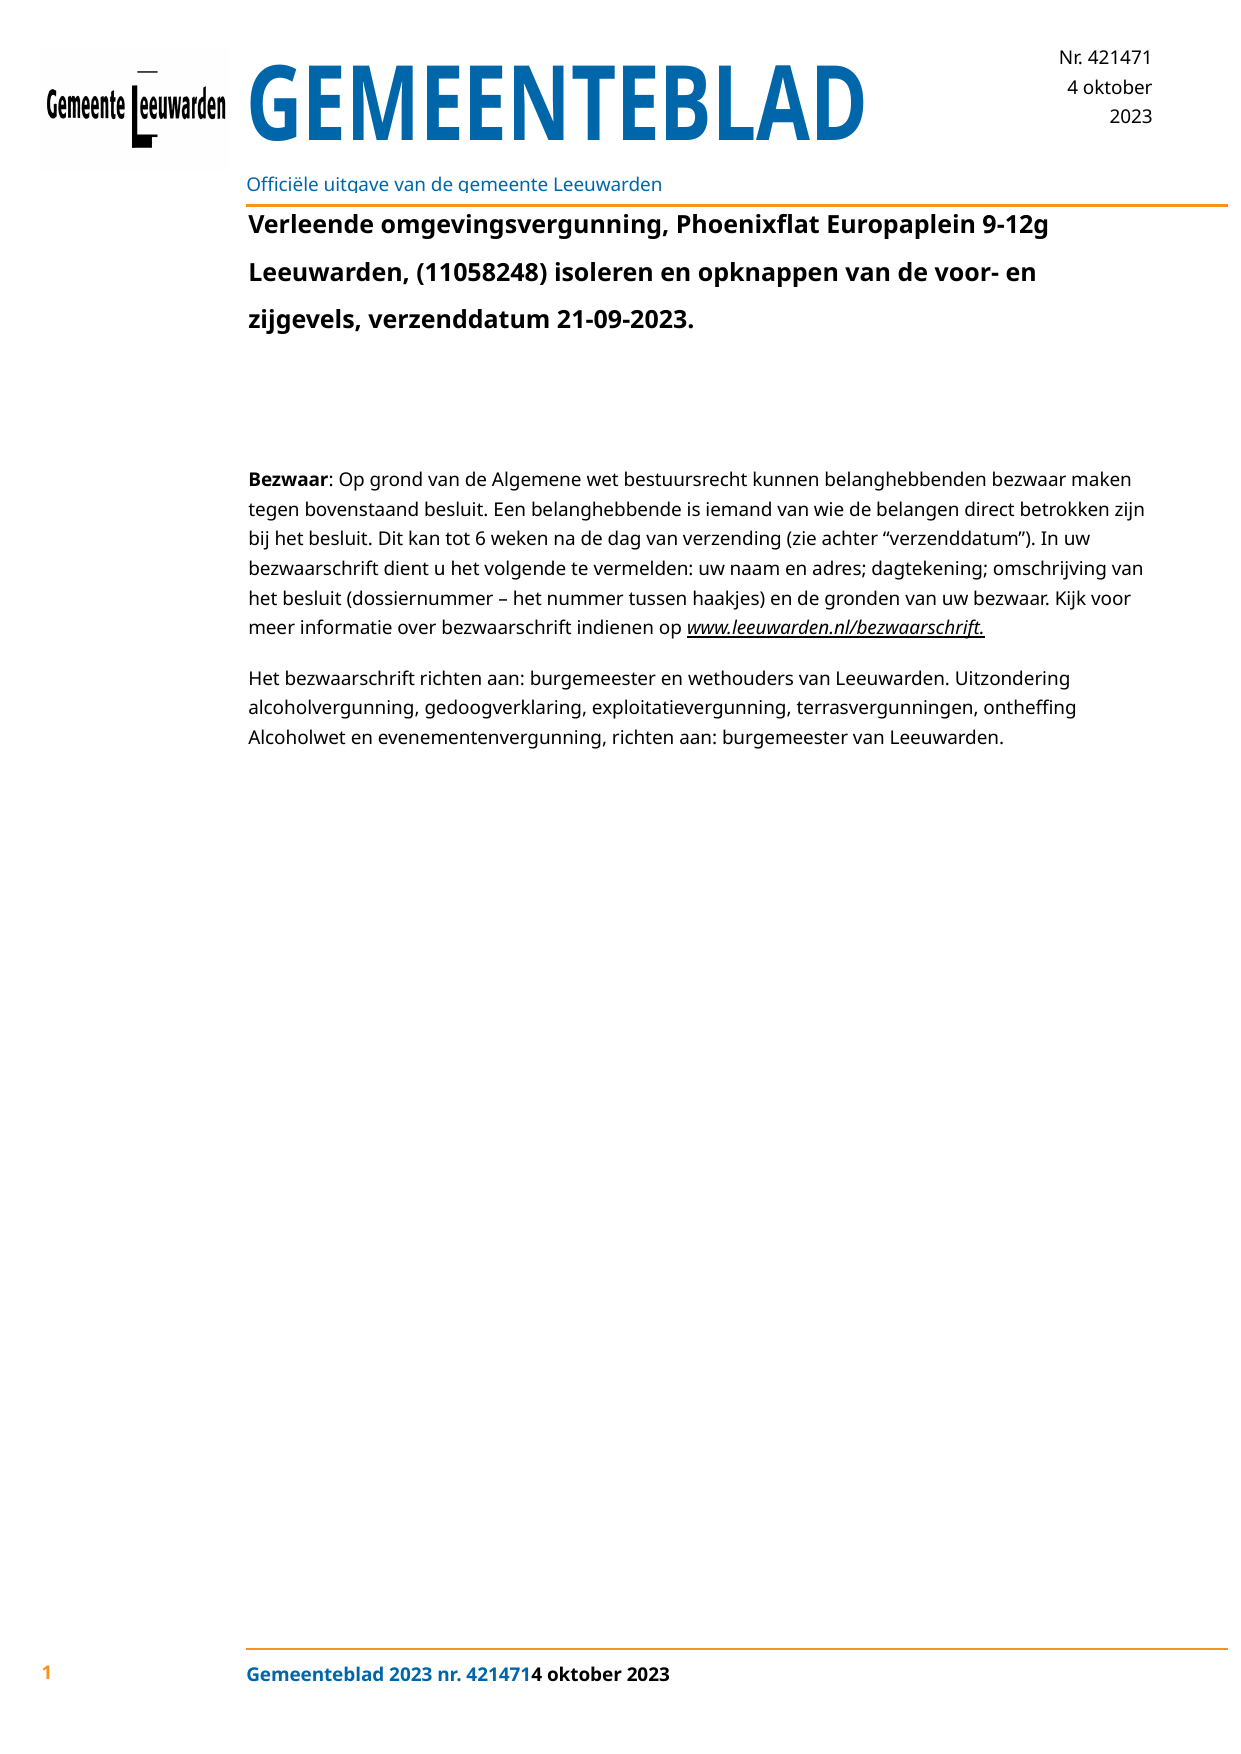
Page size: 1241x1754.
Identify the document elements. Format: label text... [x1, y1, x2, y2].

picture [41, 47, 231, 172]
text Het bezwaarschrift richten aan: burgemeester en wethouders van Leeuwarden. Uitzondering alcoholvergunning, gedoogverklaring, exploitatievergunning, terrasvergunningen, ontheffing Alcoholwet en evenementenvergunning, richten aan: burgemeester van Leeuwarden. [248, 665, 1152, 749]
text Verleende omgevingsvergunning, Phoenixflat Europaplein 9-12g Leeuwarden, (11058248) isoleren en opknappen van de voor- en zijgevels, verzenddatum 21-09-2023. [248, 207, 1152, 336]
text Bezwaar: Op grond van de Algemene wet bestuursrecht kunnen belanghebbenden bezwaar maken tegen bovenstaand besluit. Een belanghebbende is iemand van wie de belangen direct betrokken zijn bij het besluit. Dit kan tot 6 weken na de dag van verzending (zie achter “verzenddatum”). In uw bezwaarschrift dient u het volgende te vermelden: uw naam en adres; dagtekening; omschrijving van het besluit (dossiernummer – het nummer tussen haakjes) en de gronden van uw bezwaar. Kijk voor meer informatie over bezwaarschrift indienen op www.leeuwarden.nl/bezwaarschrift. [248, 466, 1152, 640]
